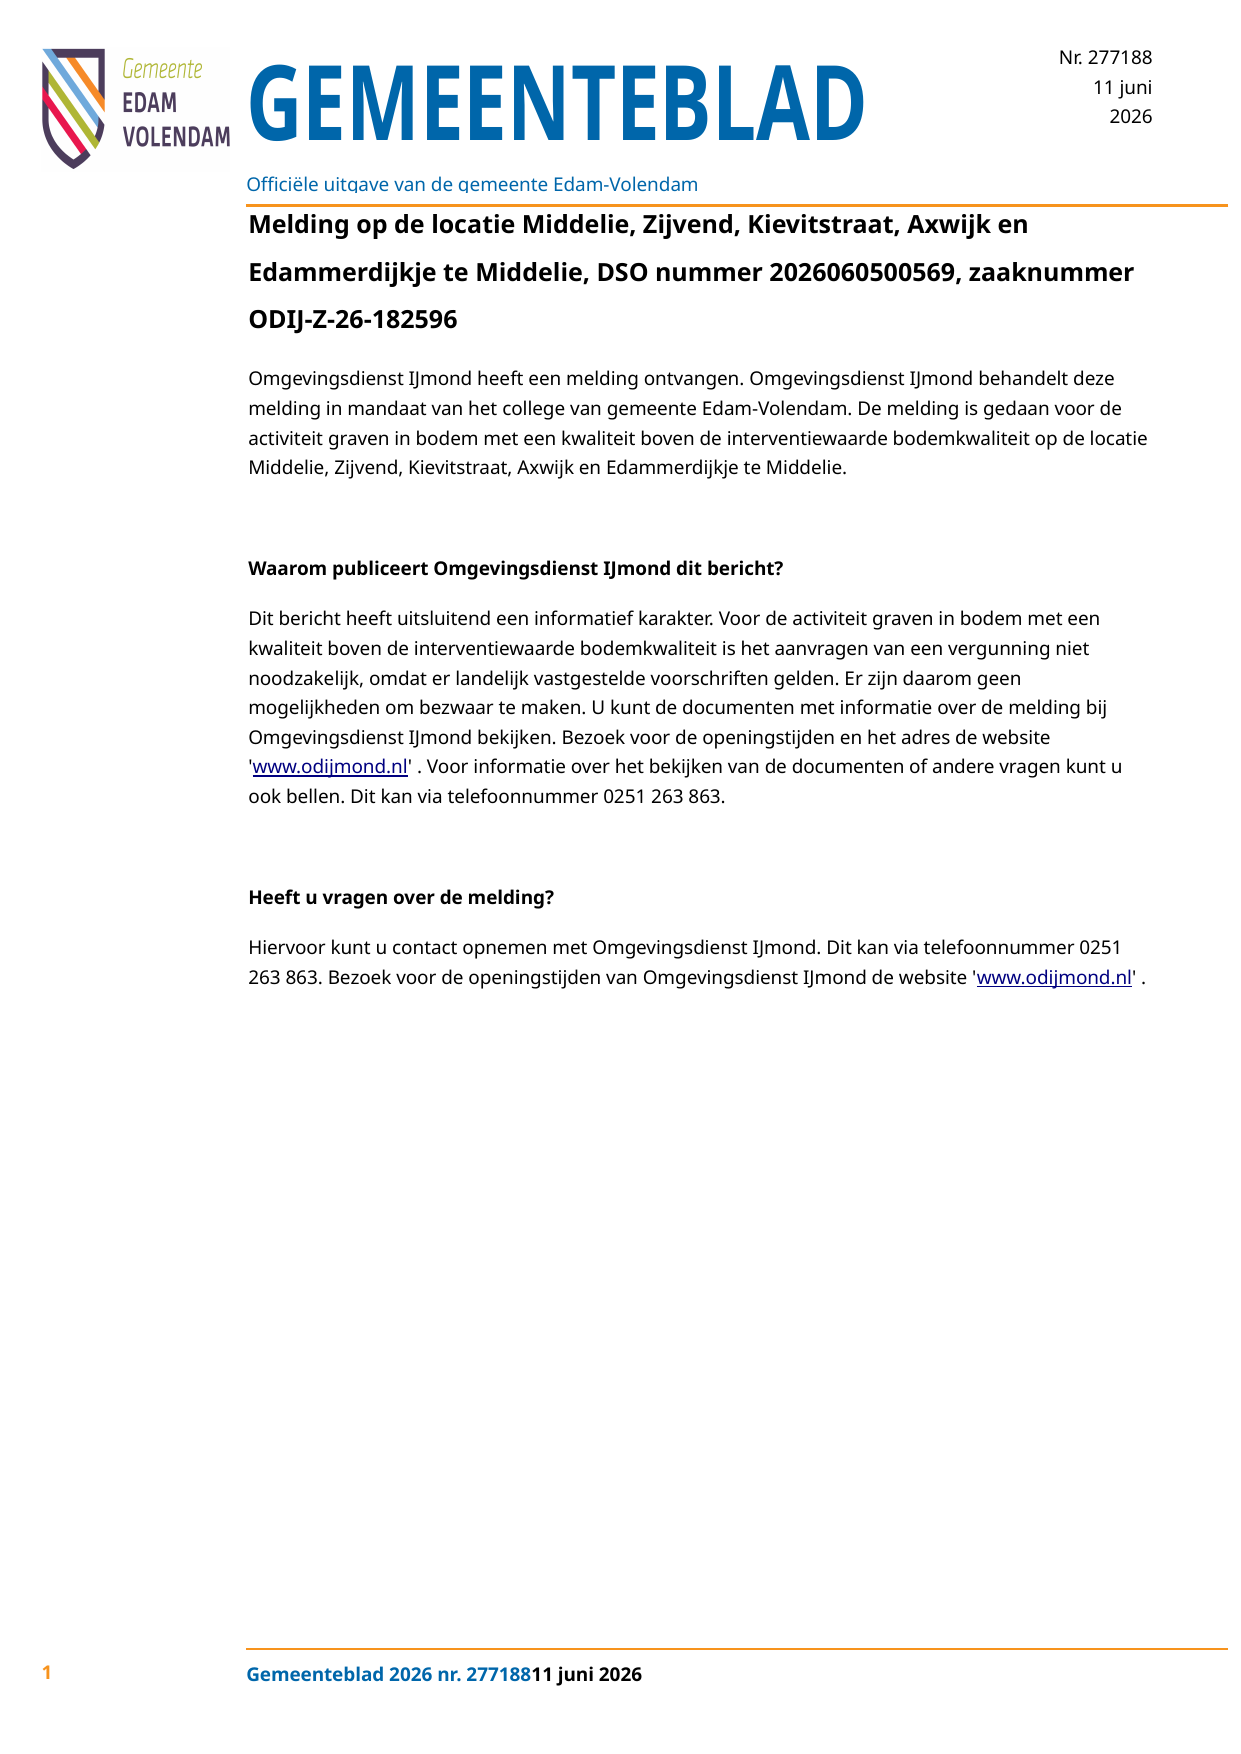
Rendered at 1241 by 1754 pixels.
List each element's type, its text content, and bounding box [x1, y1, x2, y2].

text Omgevingsdienst IJmond heeft een melding ontvangen. Omgevingsdienst IJmond behandelt deze melding in mandaat van het college van gemeente Edam-Volendam. De melding is gedaan voor de activiteit graven in bodem met een kwaliteit boven de interventiewaarde bodemkwaliteit op de locatie Middelie, Zijvend, Kievitstraat, Axwijk en Edammerdijkje te Middelie. [248, 366, 1152, 480]
text Hiervoor kunt u contact opnemen met Omgevingsdienst IJmond. Dit kan via telefoonnummer 0251 263 863. Bezoek voor de openingstijden van Omgevingsdienst IJmond de website 'www.odijmond.nl' . [248, 934, 1152, 989]
text Melding op de locatie Middelie, Zijvend, Kievitstraat, Axwijk en Edammerdijkje te Middelie, DSO nummer 2026060500569, zaaknummer ODIJ-Z-26-182596 [248, 207, 1152, 336]
picture [41, 47, 231, 172]
text Waarom publiceert Omgevingsdienst IJmond dit bericht? [248, 555, 1152, 581]
text Heeft u vragen over de melding? [248, 884, 1152, 909]
text Dit bericht heeft uitsluitend een informatief karakter. Voor de activiteit graven in bodem met een kwaliteit boven de interventiewaarde bodemkwaliteit is het aanvragen van een vergunning niet noodzakelijk, omdat er landelijk vastgestelde voorschriften gelden. Er zijn daarom geen mogelijkheden om bezwaar te maken. U kunt de documenten met informatie over de melding bij Omgevingsdienst IJmond bekijken. Bezoek voor de openingstijden en het adres de website 'www.odijmond.nl' . Voor informatie over het bekijken van de documenten of andere vragen kunt u ook bellen. Dit kan via telefoonnummer 0251 263 863. [248, 606, 1152, 809]
